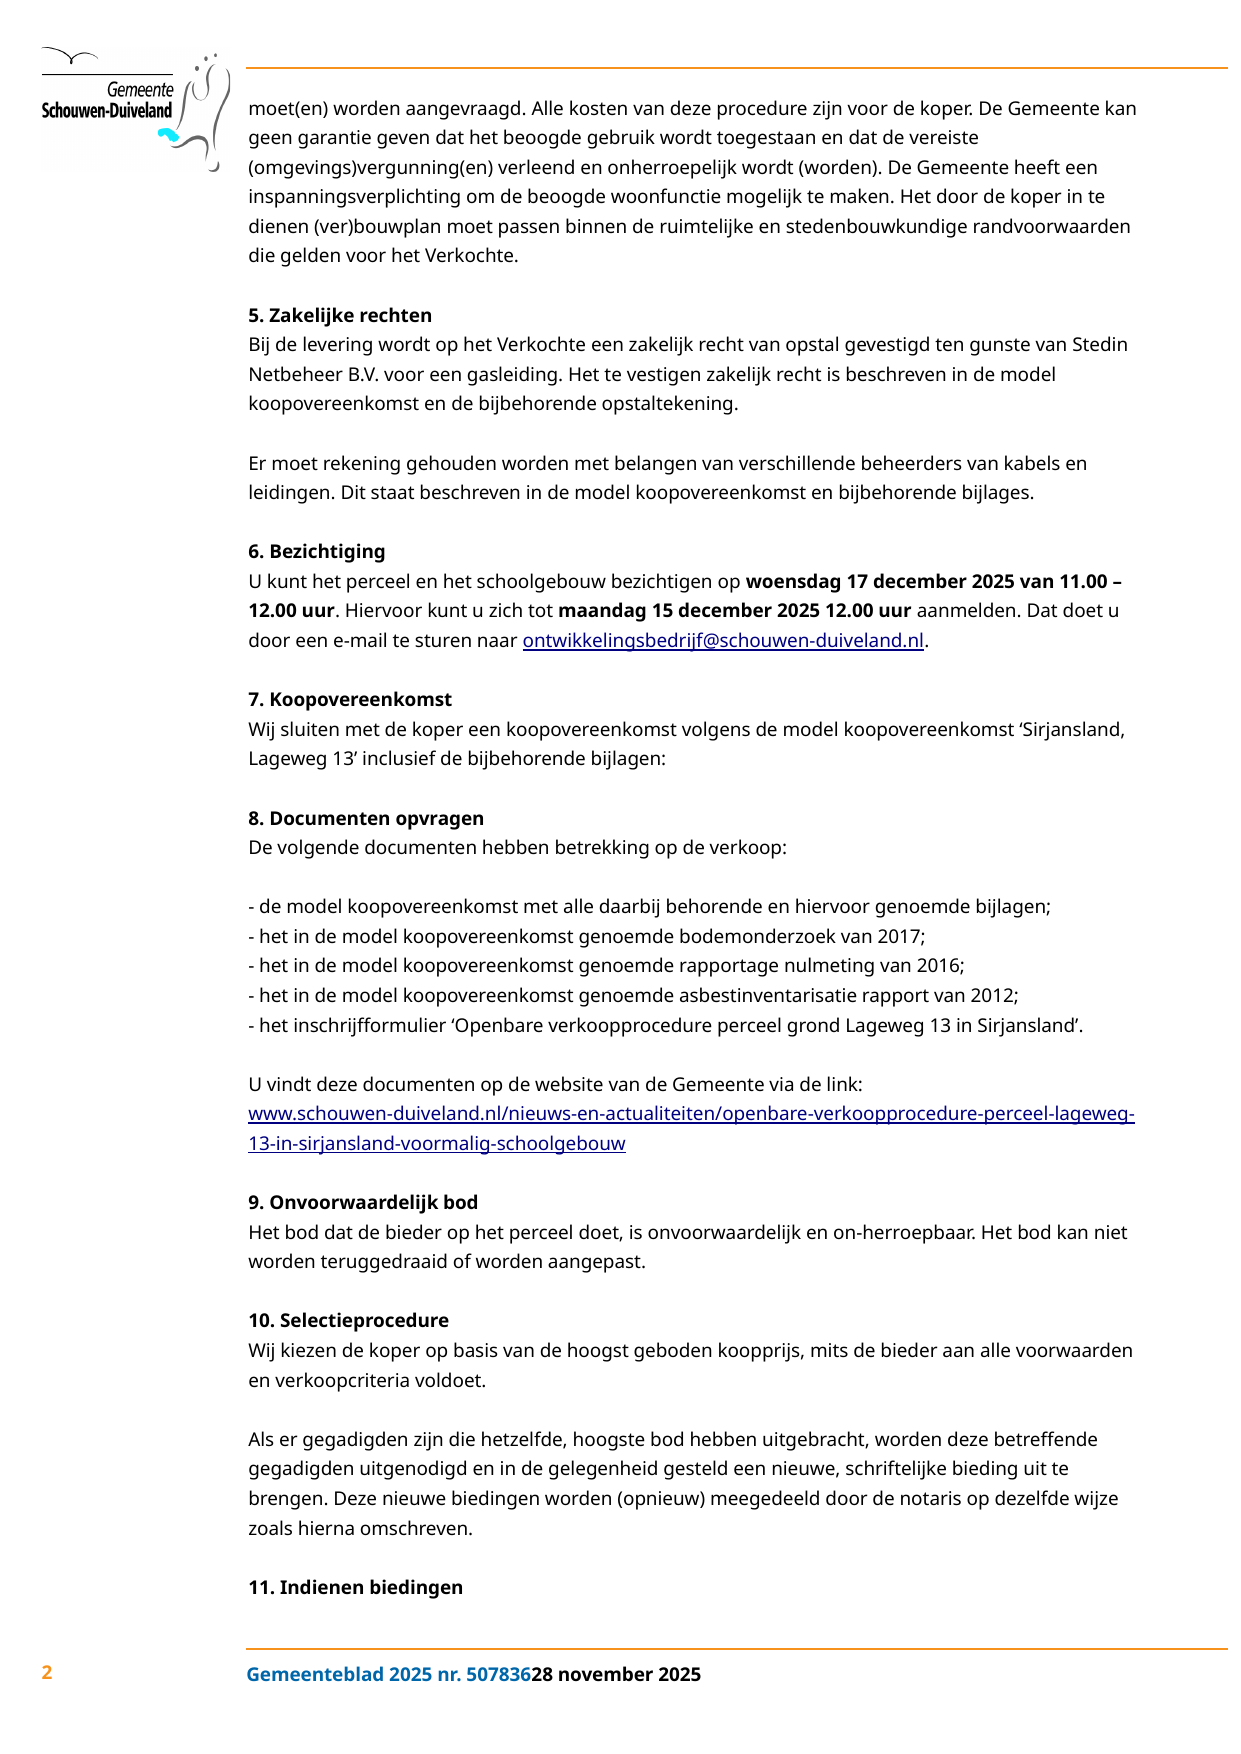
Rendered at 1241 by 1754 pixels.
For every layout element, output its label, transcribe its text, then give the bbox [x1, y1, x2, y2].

picture [41, 47, 231, 172]
text 8. Documenten opvragen [248, 805, 1152, 831]
text Wij sluiten met de koper een koopovereenkomst volgens de model koopovereenkomst ‘Sirjansland, Lageweg 13’ inclusief de bijbehorende bijlagen: [248, 716, 1152, 771]
text 6. Bezichtiging [248, 538, 1152, 564]
text - het in de model koopovereenkomst genoemde asbestinventarisatie rapport van 2012; [248, 982, 1152, 1008]
text - het in de model koopovereenkomst genoemde rapportage nulmeting van 2016; [248, 953, 1152, 978]
text 10. Selectieprocedure [248, 1308, 1152, 1333]
text Het bod dat de bieder op het perceel doet, is onvoorwaardelijk en on-herroepbaar. Het bod kan niet worden teruggedraaid of worden aangepast. [248, 1219, 1152, 1274]
text moet(en) worden aangevraagd. Alle kosten van deze procedure zijn voor de koper. De Gemeente kan geen garantie geven dat het beoogde gebruik wordt toegestaan en dat de vereiste (omgevings)vergunning(en) verleend en onherroepelijk wordt (worden). De Gemeente heeft een inspanningsverplichting om de beoogde woonfunctie mogelijk te maken. Het door de koper in te dienen (ver)bouwplan moet passen binnen de ruimtelijke en stedenbouwkundige randvoorwaarden die gelden voor het Verkochte. [248, 95, 1152, 268]
text - de model koopovereenkomst met alle daarbij behorende en hiervoor genoemde bijlagen; [248, 893, 1152, 919]
text Bij de levering wordt op het Verkochte een zakelijk recht van opstal gevestigd ten gunste van Stedin Netbeheer B.V. voor een gasleiding. Het te vestigen zakelijk recht is beschreven in de model koopovereenkomst en de bijbehorende opstaltekening. [248, 331, 1152, 416]
text 11. Indienen biedingen [248, 1574, 1152, 1600]
text U vindt deze documenten op de website van de Gemeente via de link: www.schouwen-duiveland.nl/nieuws-en-actualiteiten/openbare-verkoopprocedure-perceel-lageweg-13-in-sirjansland-voormalig-schoolgebouw [248, 1071, 1152, 1156]
text Als er gegadigden zijn die hetzelfde, hoogste bod hebben uitgebracht, worden deze betreffende gegadigden uitgenodigd en in de gelegenheid gesteld een nieuwe, schriftelijke bieding uit te brengen. Deze nieuwe biedingen worden (opnieuw) meegedeeld door de notaris op dezelfde wijze zoals hierna omschreven. [248, 1426, 1152, 1541]
text De volgende documenten hebben betrekking op de verkoop: [248, 834, 1152, 860]
text 7. Koopovereenkomst [248, 686, 1152, 712]
text - het in de model koopovereenkomst genoemde bodemonderzoek van 2017; [248, 923, 1152, 949]
text Wij kiezen de koper op basis van de hoogst geboden koopprijs, mits de bieder aan alle voorwaarden en verkoopcriteria voldoet. [248, 1337, 1152, 1393]
text - het inschrijfformulier ‘Openbare verkoopprocedure perceel grond Lageweg 13 in Sirjansland’. [248, 1012, 1152, 1038]
text Er moet rekening gehouden worden met belangen van verschillende beheerders van kabels en leidingen. Dit staat beschreven in de model koopovereenkomst en bijbehorende bijlages. [248, 450, 1152, 505]
text 9. Onvoorwaardelijk bod [248, 1189, 1152, 1215]
text 5. Zakelijke rechten [248, 302, 1152, 328]
text U kunt het perceel en het schoolgebouw bezichtigen op woensdag 17 december 2025 van 11.00 – 12.00 uur. Hiervoor kunt u zich tot maandag 15 december 2025 12.00 uur aanmelden. Dat doet u door een e-mail te sturen naar ontwikkelingsbedrijf@schouwen-duiveland.nl. [248, 568, 1152, 653]
